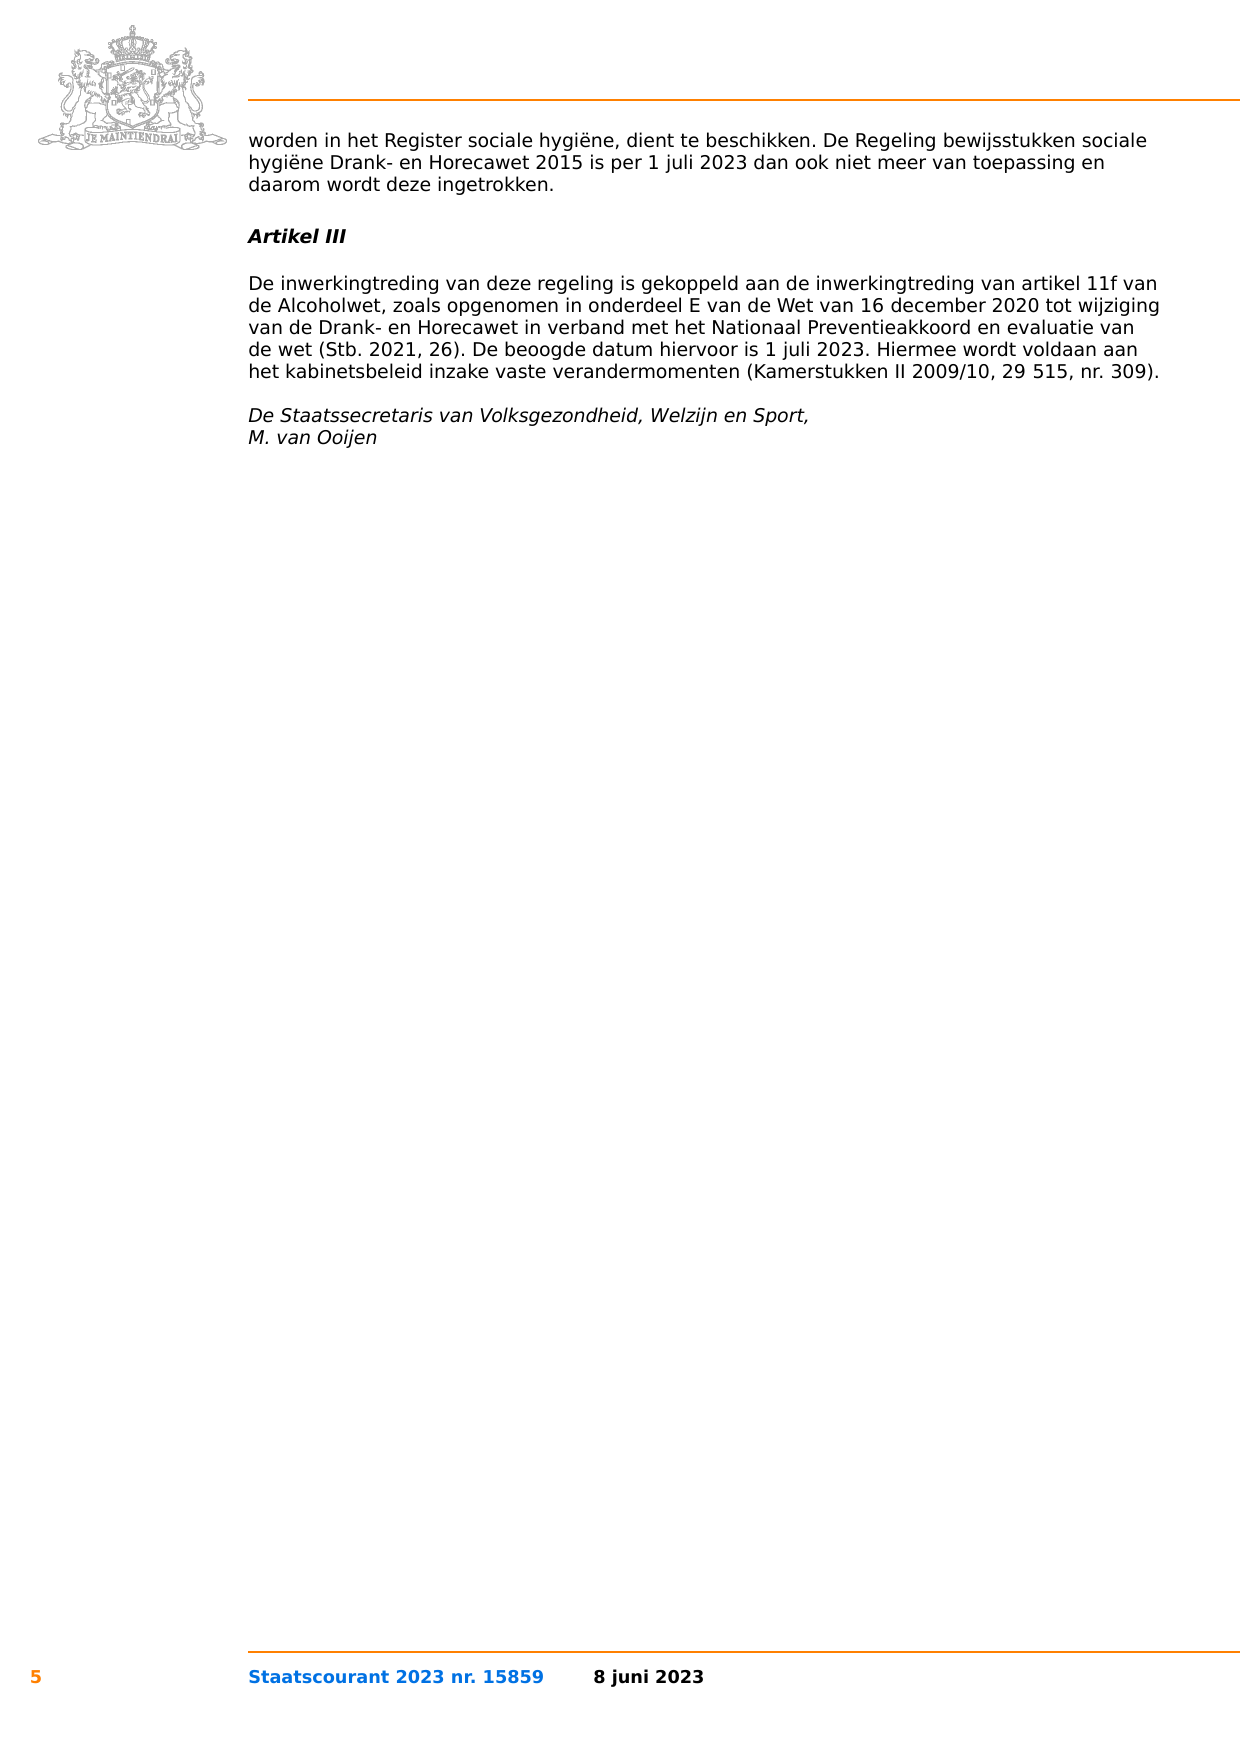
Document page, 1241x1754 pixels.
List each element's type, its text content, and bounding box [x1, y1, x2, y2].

text worden in het Register sociale hygiëne, dient te beschikken. De Regeling bewijsstukken sociale hygiëne Drank- en Horecawet 2015 is per 1 juli 2023 dan ook niet meer van toepassing en daarom wordt deze ingetrokken. [248, 130, 1163, 196]
text De Staatssecretaris van Volksgezondheid, Welzijn en Sport, M. van Ooijen [248, 404, 1163, 448]
subtitle Artikel III [248, 226, 1163, 248]
text De inwerkingtreding van deze regeling is gekoppeld aan de inwerkingtreding van artikel 11f van de Alcoholwet, zoals opgenomen in onderdeel E van de Wet van 16 december 2020 tot wijziging van de Drank- en Horecawet in verband met het Nationaal Preventieakkoord en evaluatie van de wet (Stb. 2021, 26). De beoogde datum hiervoor is 1 juli 2023. Hiermee wordt voldaan aan het kabinetsbeleid inzake vaste verandermomenten (Kamerstukken II 2009/10, 29 515, nr. 309). [248, 273, 1163, 383]
picture [38, 25, 227, 150]
